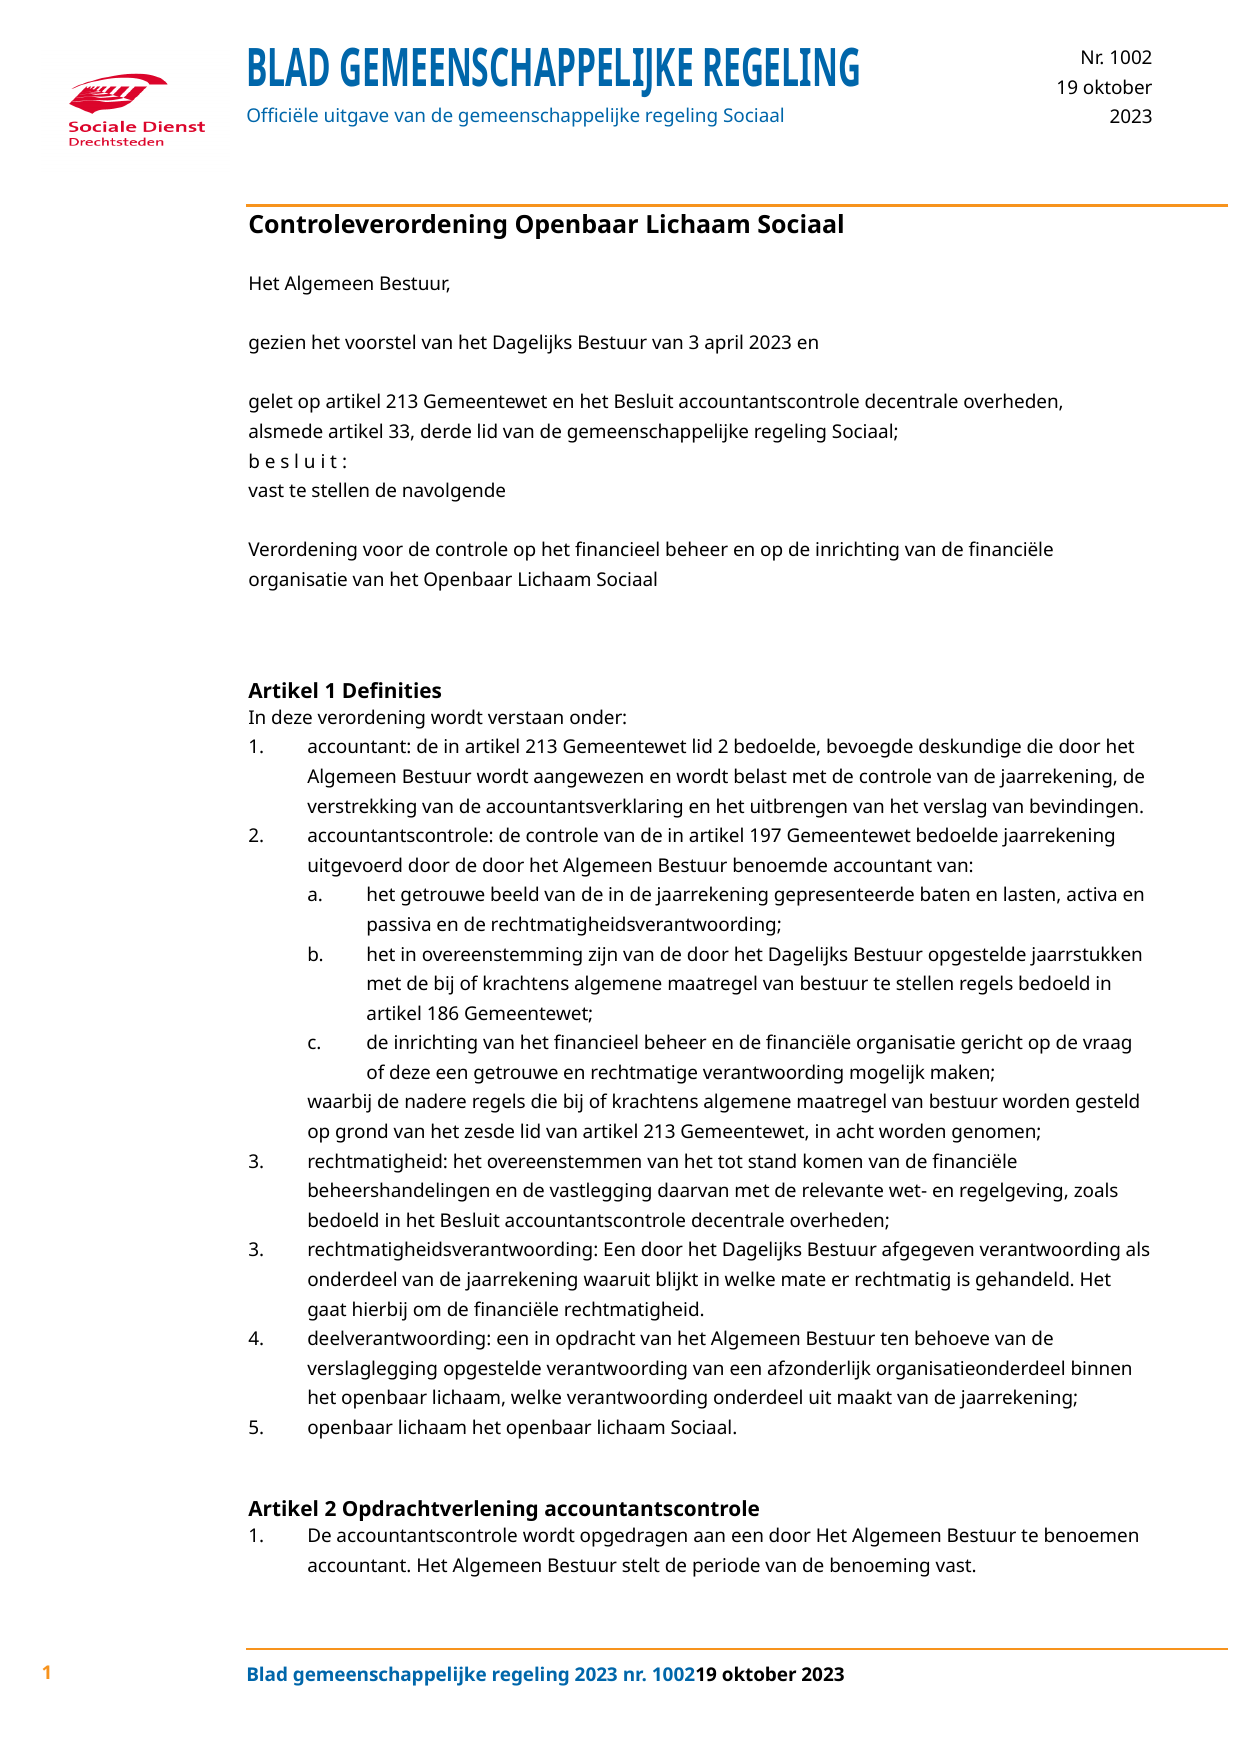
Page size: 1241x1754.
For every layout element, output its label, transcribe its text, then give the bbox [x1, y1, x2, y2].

list rechtmatigheid: het overeenstemmen van het tot stand komen van de financiële beheershandelingen en de vastlegging daarvan met de relevante wet- en regelgeving, zoals bedoeld in het Besluit accountantscontrole decentrale overheden; [248, 1148, 1152, 1233]
list het getrouwe beeld van de in de jaarrekening gepresenteerde baten en lasten, activa en passiva en de rechtmatigheidsverantwoording; [307, 882, 1152, 937]
text Artikel 1 Definities [248, 676, 1152, 704]
list het in overeenstemming zijn van de door het Dagelijks Bestuur opgestelde jaarrstukken met de bij of krachtens algemene maatregel van bestuur te stellen regels bedoeld in artikel 186 Gemeentewet; [307, 941, 1152, 1026]
list deelverantwoording: een in opdracht van het Algemeen Bestuur ten behoeve van de verslaglegging opgestelde verantwoording van een afzonderlijk organisatieonderdeel binnen het openbaar lichaam, welke verantwoording onderdeel uit maakt van de jaarrekening; [248, 1325, 1152, 1410]
text Het Algemeen Bestuur, [248, 270, 1152, 296]
text Artikel 2 Opdrachtverlening accountantscontrole [248, 1494, 1152, 1523]
text gezien het voorstel van het Dagelijks Bestuur van 3 april 2023 en [248, 329, 1152, 355]
list waarbij de nadere regels die bij of krachtens algemene maatregel van bestuur worden gesteld op grond van het zesde lid van artikel 213 Gemeentewet, in acht worden genomen; [248, 1089, 1152, 1144]
text gelet op artikel 213 Gemeentewet en het Besluit accountantscontrole decentrale overheden, [248, 389, 1152, 414]
text In deze verordening wordt verstaan onder: [248, 704, 1152, 730]
list rechtmatigheidsverantwoording: Een door het Dagelijks Bestuur afgegeven verantwoording als onderdeel van de jaarrekening waaruit blijkt in welke mate er rechtmatig is gehandeld. Het gaat hierbij om de financiële rechtmatigheid. [248, 1237, 1152, 1322]
text b e s l u i t : [248, 448, 1152, 473]
picture [41, 47, 231, 172]
list openbaar lichaam het openbaar lichaam Sociaal. [248, 1414, 1152, 1440]
list accountantscontrole: de controle van de in artikel 197 Gemeentewet bedoelde jaarrekening uitgevoerd door de door het Algemeen Bestuur benoemde accountant van: [248, 822, 1152, 878]
list De accountantscontrole wordt opgedragen aan een door Het Algemeen Bestuur te benoemen accountant. Het Algemeen Bestuur stelt de periode van de benoeming vast. [248, 1523, 1152, 1578]
list accountant: de in artikel 213 Gemeentewet lid 2 bedoelde, bevoegde deskundige die door het Algemeen Bestuur wordt aangewezen en wordt belast met de controle van de jaarrekening, de verstrekking van de accountantsverklaring en het uitbrengen van het verslag van bevindingen. [248, 734, 1152, 819]
text Controleverordening Openbaar Lichaam Sociaal [248, 207, 1152, 241]
text Verordening voor de controle op het financieel beheer en op de inrichting van de financiële organisatie van het Openbaar Lichaam Sociaal [248, 537, 1152, 592]
list de inrichting van het financieel beheer en de financiële organisatie gericht op de vraag of deze een getrouwe en rechtmatige verantwoording mogelijk maken; [307, 1029, 1152, 1085]
text alsmede artikel 33, derde lid van de gemeenschappelijke regeling Sociaal; [248, 418, 1152, 444]
text vast te stellen de navolgende [248, 477, 1152, 503]
